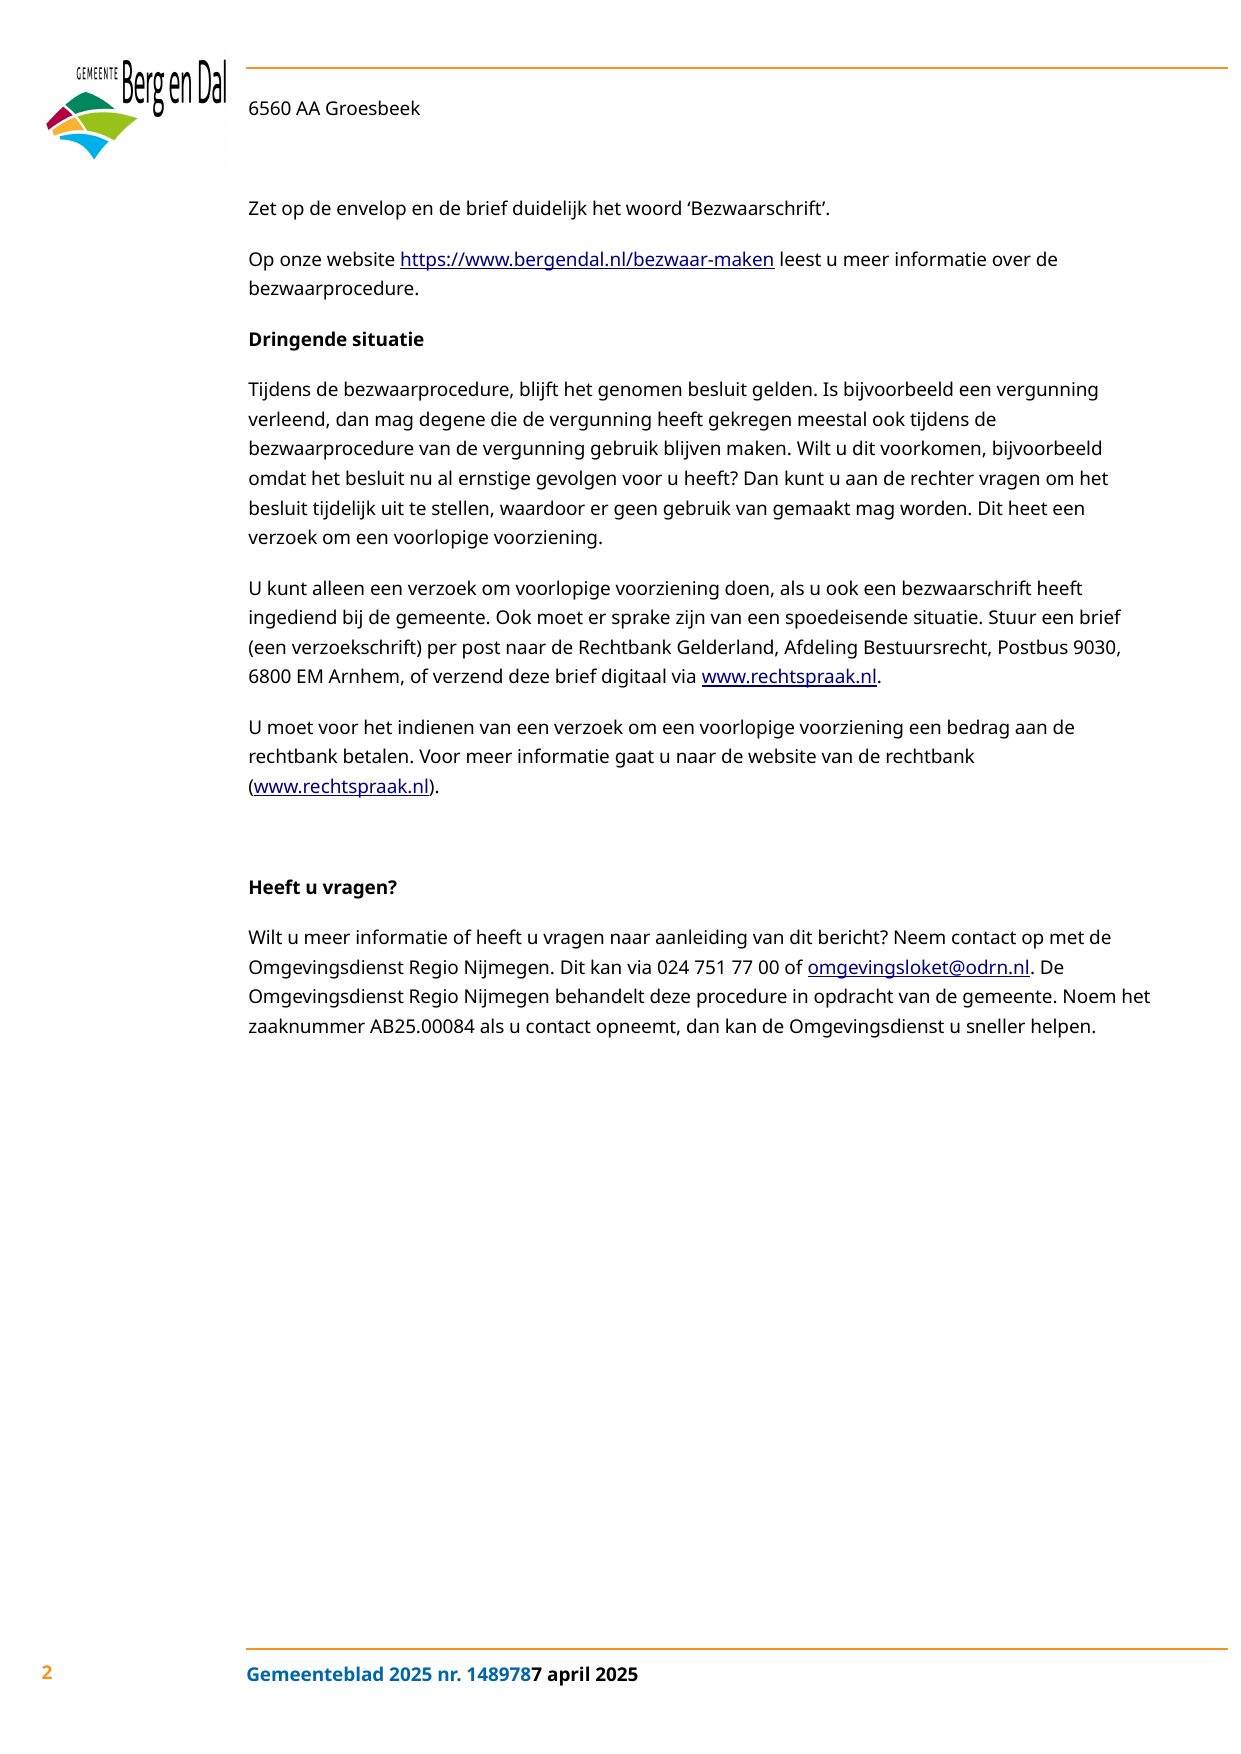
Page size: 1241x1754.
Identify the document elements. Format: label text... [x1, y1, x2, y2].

picture [41, 47, 231, 172]
text 6560 AA Groesbeek [248, 95, 1152, 121]
text Heeft u vragen? [248, 874, 1152, 900]
text U kunt alleen een verzoek om voorlopige voorziening doen, als u ook een bezwaarschrift heeft ingediend bij de gemeente. Ook moet er sprake zijn van een spoedeisende situatie. Stuur een brief (een verzoekschrift) per post naar de Rechtbank Gelderland, Afdeling Bestuursrecht, Postbus 9030, 6800 EM Arnhem, of verzend deze brief digitaal via www.rechtspraak.nl. [248, 575, 1152, 689]
text Tijdens de bezwaarprocedure, blijft het genomen besluit gelden. Is bijvoorbeeld een vergunning verleend, dan mag degene die de vergunning heeft gekregen meestal ook tijdens de bezwaarprocedure van de vergunning gebruik blijven maken. Wilt u dit voorkomen, bijvoorbeeld omdat het besluit nu al ernstige gevolgen voor u heeft? Dan kunt u aan de rechter vragen om het besluit tijdelijk uit te stellen, waardoor er geen gebruik van gemaakt mag worden. Dit heet een verzoek om een voorlopige voorziening. [248, 376, 1152, 550]
text U moet voor het indienen van een verzoek om een voorlopige voorziening een bedrag aan de rechtbank betalen. Voor meer informatie gaat u naar de website van de rechtbank (www.rechtspraak.nl). [248, 714, 1152, 799]
text Op onze website https://www.bergendal.nl/bezwaar-maken leest u meer informatie over de bezwaarprocedure. [248, 246, 1152, 301]
text Dringende situatie [248, 326, 1152, 352]
text Wilt u meer informatie of heeft u vragen naar aanleiding van dit bericht? Neem contact op met de Omgevingsdienst Regio Nijmegen. Dit kan via 024 751 77 00 of omgevingsloket@odrn.nl. De Omgevingsdienst Regio Nijmegen behandelt deze procedure in opdracht van de gemeente. Noem het zaaknummer AB25.00084 als u contact opneemt, dan kan de Omgevingsdienst u sneller helpen. [248, 924, 1152, 1039]
text Zet op de envelop en de brief duidelijk het woord ‘Bezwaarschrift’. [248, 196, 1152, 221]
